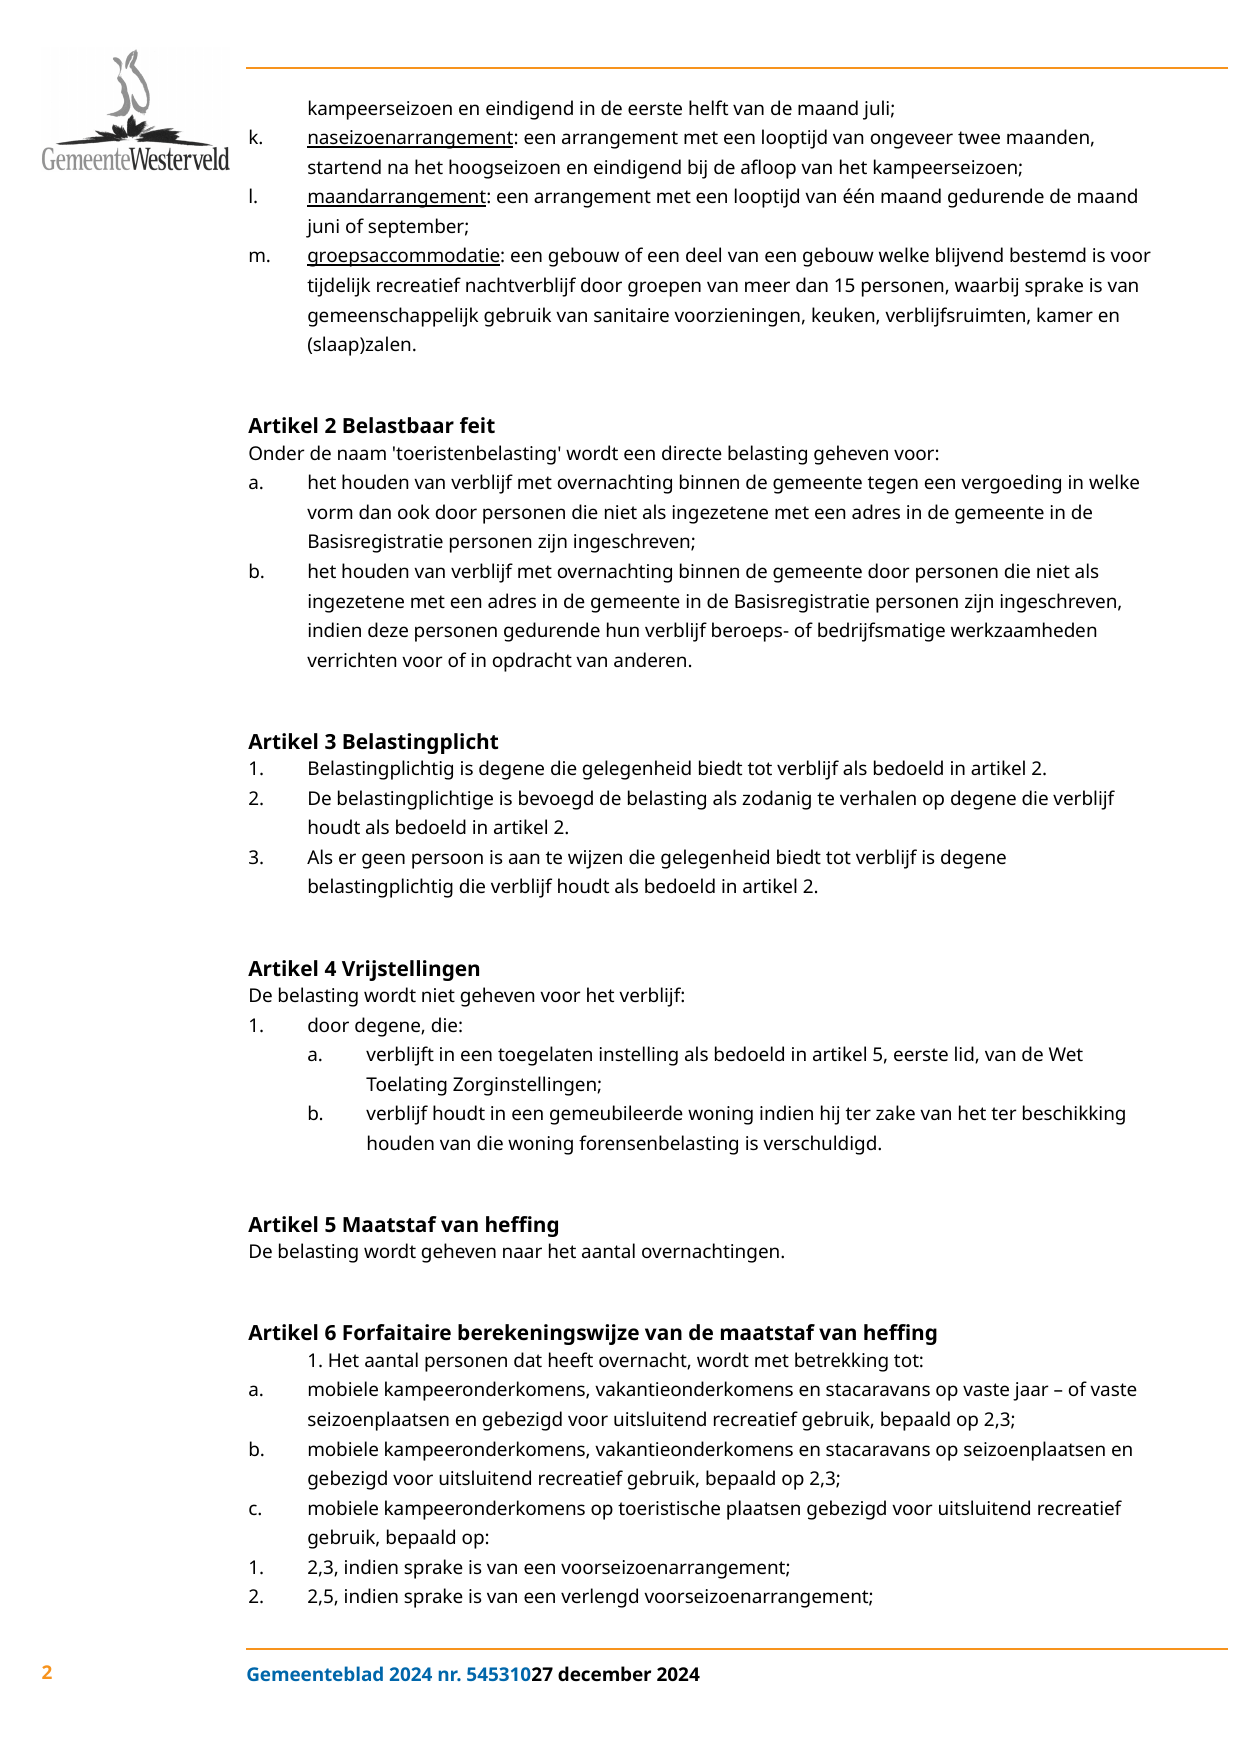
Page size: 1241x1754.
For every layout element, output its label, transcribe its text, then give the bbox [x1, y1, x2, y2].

text Artikel 4 Vrijstellingen [248, 954, 1152, 982]
list De belastingplichtige is bevoegd de belasting als zodanig te verhalen op degene die verblijf houdt als bedoeld in artikel 2. [248, 785, 1152, 840]
text Onder de naam 'toeristenbelasting' wordt een directe belasting geheven voor: [248, 440, 1152, 466]
list 1. Het aantal personen dat heeft overnacht, wordt met betrekking tot: [248, 1347, 1152, 1373]
list maandarrangement: een arrangement met een looptijd van één maand gedurende de maand juni of september; [248, 183, 1152, 239]
list het houden van verblijf met overnachting binnen de gemeente door personen die niet als ingezetene met een adres in de gemeente in de Basisregistratie personen zijn ingeschreven, indien deze personen gedurende hun verblijf beroeps- of bedrijfsmatige werkzaamheden verrichten voor of in opdracht van anderen. [248, 558, 1152, 673]
list door degene, die: [248, 1012, 1152, 1037]
text Artikel 6 Forfaitaire berekeningswijze van de maatstaf van heffing [248, 1318, 1152, 1347]
text Artikel 3 Belastingplicht [248, 727, 1152, 755]
text De belasting wordt niet geheven voor het verblijf: [248, 982, 1152, 1008]
list het houden van verblijf met overnachting binnen de gemeente tegen een vergoeding in welke vorm dan ook door personen die niet als ingezetene met een adres in de gemeente in de Basisregistratie personen zijn ingeschreven; [248, 469, 1152, 554]
list 2,5, indien sprake is van een verlengd voorseizoenarrangement; [248, 1584, 1152, 1609]
list mobiele kampeeronderkomens op toeristische plaatsen gebezigd voor uitsluitend recreatief gebruik, bepaald op: [248, 1495, 1152, 1550]
list 2,3, indien sprake is van een voorseizoenarrangement; [248, 1554, 1152, 1580]
picture [41, 47, 231, 172]
list mobiele kampeeronderkomens, vakantieonderkomens en stacaravans op vaste jaar – of vaste seizoenplaatsen en gebezigd voor uitsluitend recreatief gebruik, bepaald op 2,3; [248, 1377, 1152, 1432]
list Als er geen persoon is aan te wijzen die gelegenheid biedt tot verblijf is degene belastingplichtig die verblijf houdt als bedoeld in artikel 2. [248, 844, 1152, 899]
text Artikel 5 Maatstaf van heffing [248, 1210, 1152, 1238]
text De belasting wordt geheven naar het aantal overnachtingen. [248, 1238, 1152, 1264]
list verblijft in een toegelaten instelling als bedoeld in artikel 5, eerste lid, van de Wet Toelating Zorginstellingen; [307, 1041, 1152, 1097]
list Belastingplichtig is degene die gelegenheid biedt tot verblijf als bedoeld in artikel 2. [248, 755, 1152, 781]
list groepsaccommodatie: een gebouw of een deel van een gebouw welke blijvend bestemd is voor tijdelijk recreatief nachtverblijf door groepen van meer dan 15 personen, waarbij sprake is van gemeenschappelijk gebruik van sanitaire voorzieningen, keuken, verblijfsruimten, kamer en (slaap)zalen. [248, 243, 1152, 357]
list kampeerseizoen en eindigend in de eerste helft van de maand juli; [248, 95, 1152, 121]
text Artikel 2 Belastbaar feit [248, 411, 1152, 440]
list verblijf houdt in een gemeubileerde woning indien hij ter zake van het ter beschikking houden van die woning forensenbelasting is verschuldigd. [307, 1101, 1152, 1156]
list naseizoenarrangement: een arrangement met een looptijd van ongeveer twee maanden, startend na het hoogseizoen en eindigend bij de afloop van het kampeerseizoen; [248, 124, 1152, 180]
list mobiele kampeeronderkomens, vakantieonderkomens en stacaravans op seizoenplaatsen en gebezigd voor uitsluitend recreatief gebruik, bepaald op 2,3; [248, 1436, 1152, 1491]
